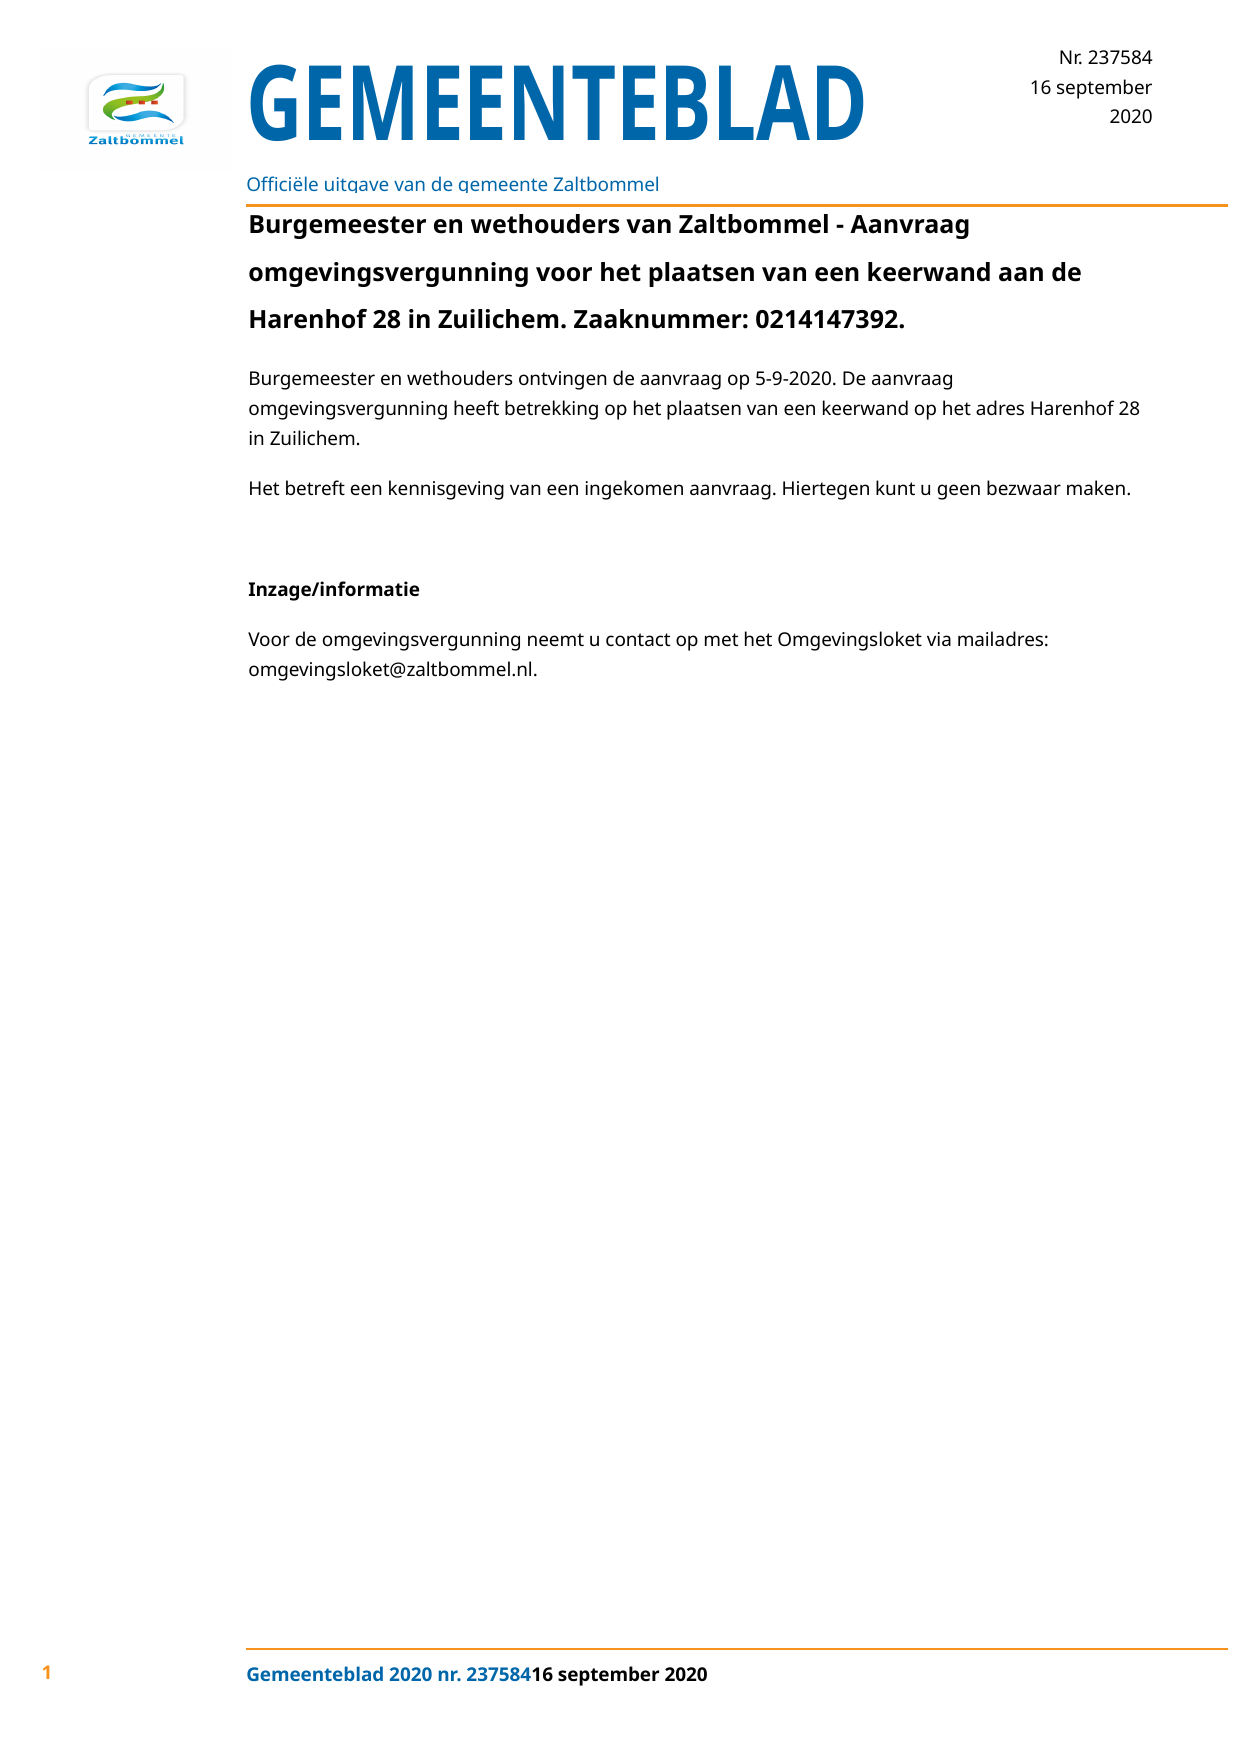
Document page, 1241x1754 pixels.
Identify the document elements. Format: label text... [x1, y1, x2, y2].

text Burgemeester en wethouders ontvingen de aanvraag op 5-9-2020. De aanvraag omgevingsvergunning heeft betrekking op het plaatsen van een keerwand op het adres Harenhof 28 in Zuilichem. [248, 366, 1152, 450]
text Het betreft een kennisgeving van een ingekomen aanvraag. Hiertegen kunt u geen bezwaar maken. [248, 475, 1152, 501]
picture [41, 47, 231, 172]
text Voor de omgevingsvergunning neemt u contact op met het Omgevingsloket via mailadres: omgevingsloket@zaltbommel.nl. [248, 626, 1152, 682]
text Inzage/informatie [248, 576, 1152, 602]
text Burgemeester en wethouders van Zaltbommel - Aanvraag omgevingsvergunning voor het plaatsen van een keerwand aan de Harenhof 28 in Zuilichem. Zaaknummer: 0214147392. [248, 207, 1152, 336]
